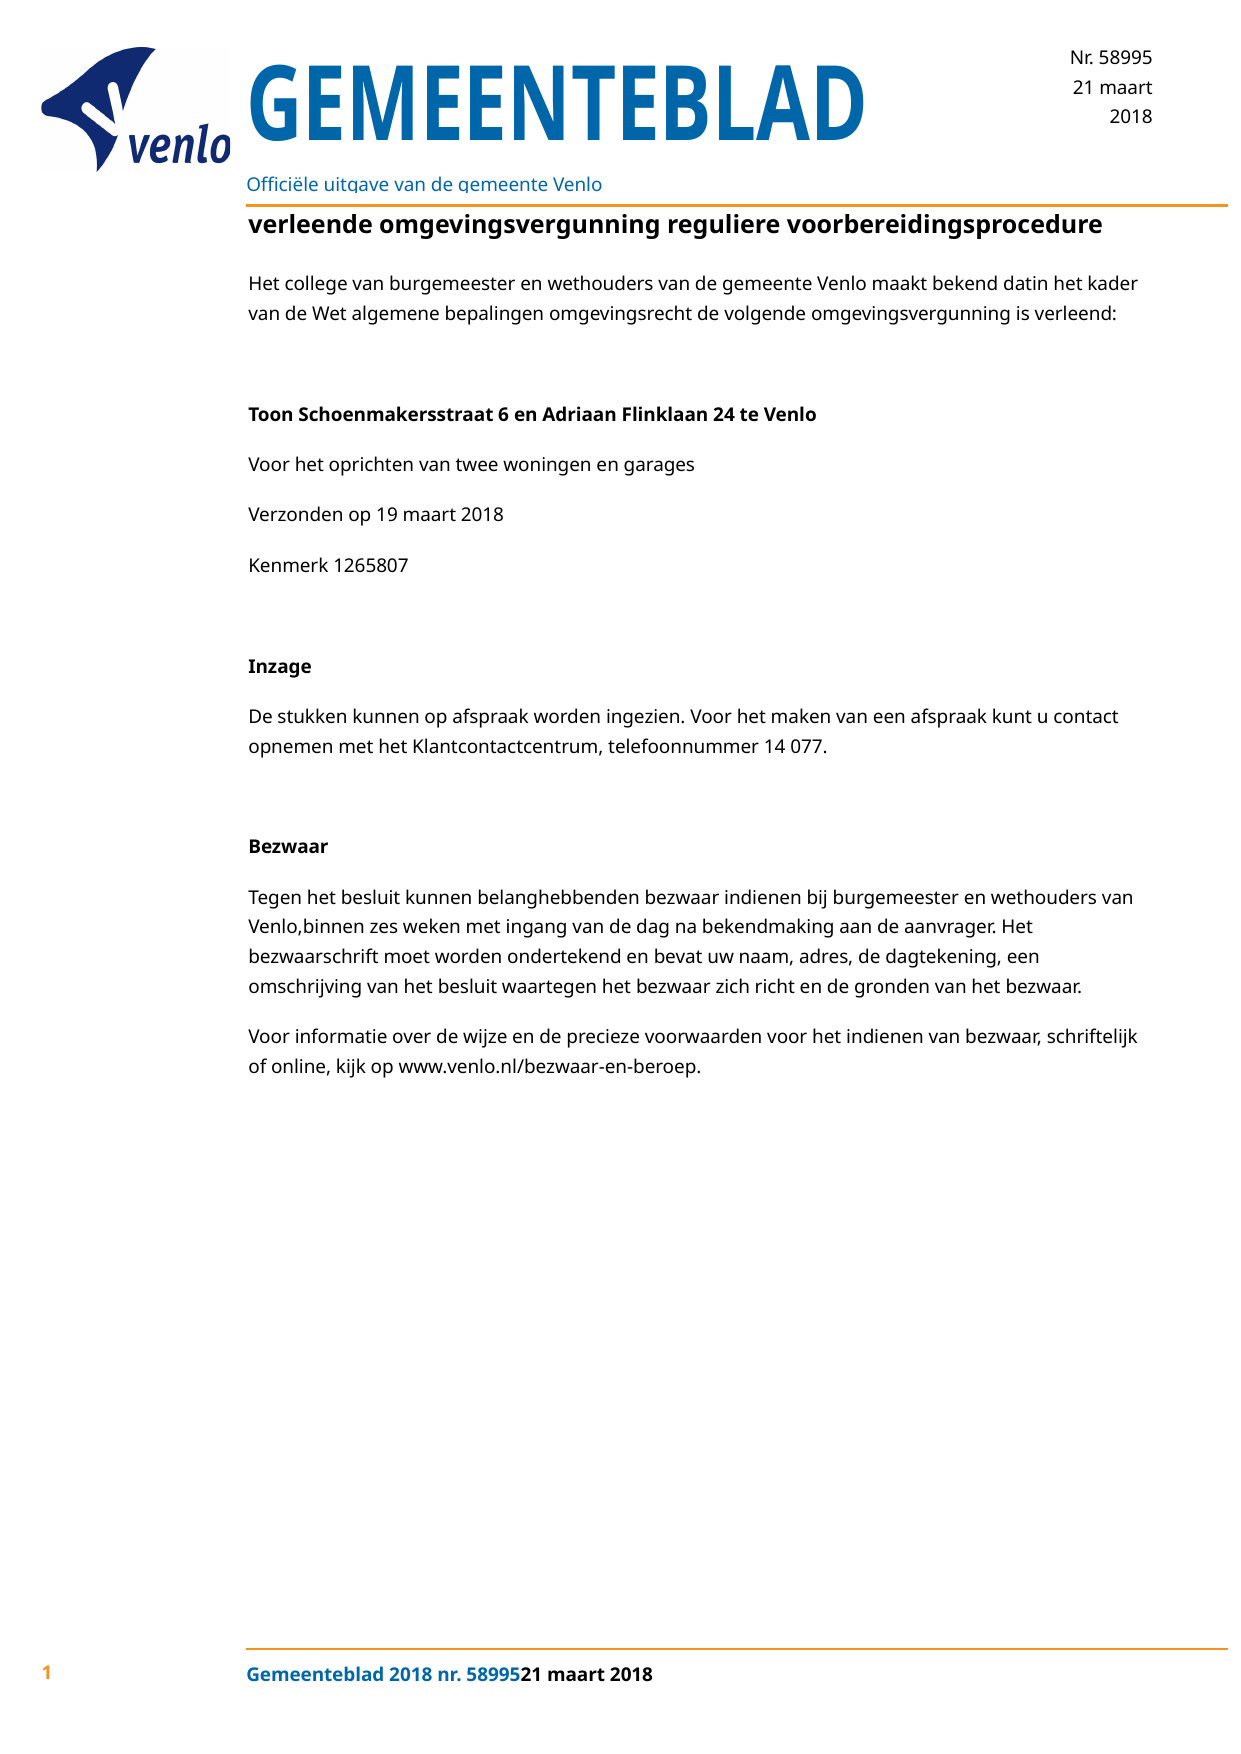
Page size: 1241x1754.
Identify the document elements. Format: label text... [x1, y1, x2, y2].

text Tegen het besluit kunnen belanghebbenden bezwaar indienen bij burgemeester en wethouders van Venlo,binnen zes weken met ingang van de dag na bekendmaking aan de aanvrager. Het bezwaarschrift moet worden ondertekend en bevat uw naam, adres, de dagtekening, een omschrijving van het besluit waartegen het bezwaar zich richt en de gronden van het bezwaar. [248, 884, 1152, 998]
text Het college van burgemeester en wethouders van de gemeente Venlo maakt bekend datin het kader van de Wet algemene bepalingen omgevingsrecht de volgende omgevingsvergunning is verleend: [248, 270, 1152, 326]
picture [41, 47, 231, 172]
text Inzage [248, 653, 1152, 678]
text De stukken kunnen op afspraak worden ingezien. Voor het maken van een afspraak kunt u contact opnemen met het Klantcontactcentrum, telefoonnummer 14 077. [248, 703, 1152, 758]
text Kenmerk 1265807 [248, 552, 1152, 578]
text Verzonden op 19 maart 2018 [248, 502, 1152, 527]
text Bezwaar [248, 834, 1152, 859]
text verleende omgevingsvergunning reguliere voorbereidingsprocedure [248, 207, 1152, 241]
text Toon Schoenmakersstraat 6 en Adriaan Flinklaan 24 te Venlo [248, 401, 1152, 426]
text Voor het oprichten van twee woningen en garages [248, 451, 1152, 477]
text Voor informatie over de wijze en de precieze voorwaarden voor het indienen van bezwaar, schriftelijk of online, kijk op www.venlo.nl/bezwaar-en-beroep. [248, 1023, 1152, 1078]
